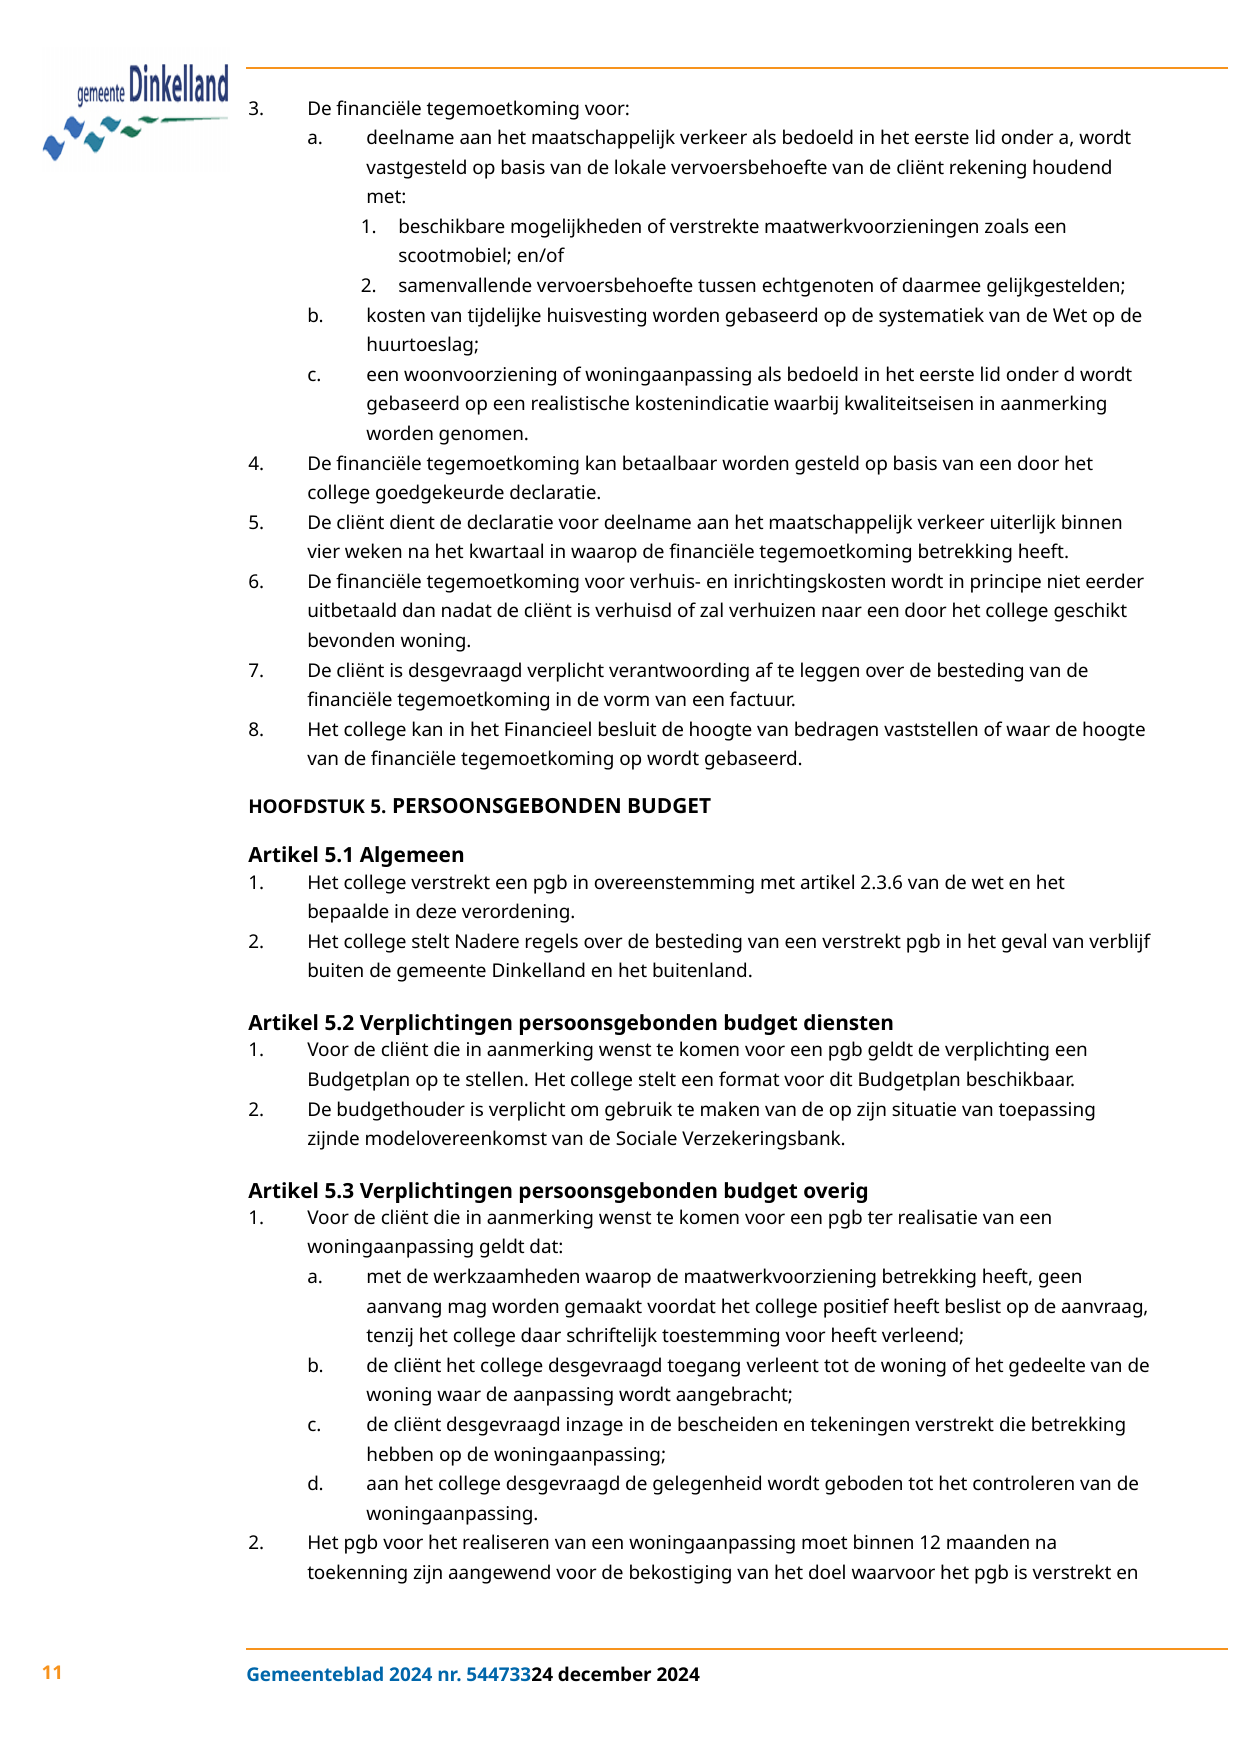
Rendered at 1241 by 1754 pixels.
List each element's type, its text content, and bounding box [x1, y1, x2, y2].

list samenvallende vervoersbehoefte tussen echtgenoten of daarmee gelijkgestelden; [361, 272, 1152, 298]
list beschikbare mogelijkheden of verstrekte maatwerkvoorzieningen zoals een scootmobiel; en/of [361, 213, 1152, 268]
list aan het college desgevraagd de gelegenheid wordt geboden tot het controleren van de woningaanpassing. [307, 1470, 1152, 1526]
list Het college verstrekt een pgb in overeenstemming met artikel 2.3.6 van de wet en het bepaalde in deze verordening. [248, 869, 1152, 924]
list Voor de cliënt die in aanmerking wenst te komen voor een pgb ter realisatie van een woningaanpassing geldt dat: [248, 1204, 1152, 1259]
list De financiële tegemoetkoming voor verhuis- en inrichtingskosten wordt in principe niet eerder uitbetaald dan nadat de cliënt is verhuisd of zal verhuizen naar een door het college geschikt bevonden woning. [248, 568, 1152, 653]
list de cliënt desgevraagd inzage in de bescheiden en tekeningen verstrekt die betrekking hebben op de woningaanpassing; [307, 1411, 1152, 1467]
picture [41, 47, 231, 172]
list met de werkzaamheden waarop de maatwerkvoorziening betrekking heeft, geen aanvang mag worden gemaakt voordat het college positief heeft beslist op de aanvraag, tenzij het college daar schriftelijk toestemming voor heeft verleend; [307, 1263, 1152, 1348]
list De budgethouder is verplicht om gebruik te maken van de op zijn situatie van toepassing zijnde modelovereenkomst van de Sociale Verzekeringsbank. [248, 1096, 1152, 1151]
text Artikel 5.1 Algemeen [248, 841, 1152, 869]
text HOOFDSTUK 5. PERSOONSGEBONDEN BUDGET [248, 791, 1152, 820]
list Het college stelt Nadere regels over de besteding van een verstrekt pgb in het geval van verblijf buiten de gemeente Dinkelland en het buitenland. [248, 928, 1152, 983]
list deelname aan het maatschappelijk verkeer als bedoeld in het eerste lid onder a, wordt vastgesteld op basis van de lokale vervoersbehoefte van de cliënt rekening houdend met: [307, 124, 1152, 209]
text Artikel 5.3 Verplichtingen persoonsgebonden budget overig [248, 1176, 1152, 1204]
list De cliënt dient de declaratie voor deelname aan het maatschappelijk verkeer uiterlijk binnen vier weken na het kwartaal in waarop de financiële tegemoetkoming betrekking heeft. [248, 509, 1152, 564]
text Artikel 5.2 Verplichtingen persoonsgebonden budget diensten [248, 1008, 1152, 1037]
list De financiële tegemoetkoming voor: [248, 95, 1152, 121]
list de cliënt het college desgevraagd toegang verleent tot de woning of het gedeelte van de woning waar de aanpassing wordt aangebracht; [307, 1352, 1152, 1407]
list De financiële tegemoetkoming kan betaalbaar worden gesteld op basis van een door het college goedgekeurde declaratie. [248, 450, 1152, 505]
list Voor de cliënt die in aanmerking wenst te komen voor een pgb geldt de verplichting een Budgetplan op te stellen. Het college stelt een format voor dit Budgetplan beschikbaar. [248, 1037, 1152, 1092]
list kosten van tijdelijke huisvesting worden gebaseerd op de systematiek van de Wet op de huurtoeslag; [307, 302, 1152, 357]
list Het college kan in het Financieel besluit de hoogte van bedragen vaststellen of waar de hoogte van de financiële tegemoetkoming op wordt gebaseerd. [248, 716, 1152, 771]
list een woonvoorziening of woningaanpassing als bedoeld in het eerste lid onder d wordt gebaseerd op een realistische kostenindicatie waarbij kwaliteitseisen in aanmerking worden genomen. [307, 361, 1152, 446]
list De cliënt is desgevraagd verplicht verantwoording af te leggen over de besteding van de financiële tegemoetkoming in de vorm van een factuur. [248, 657, 1152, 712]
list Het pgb voor het realiseren van een woningaanpassing moet binnen 12 maanden na toekenning zijn aangewend voor de bekostiging van het doel waarvoor het pgb is verstrekt en [248, 1529, 1152, 1585]
